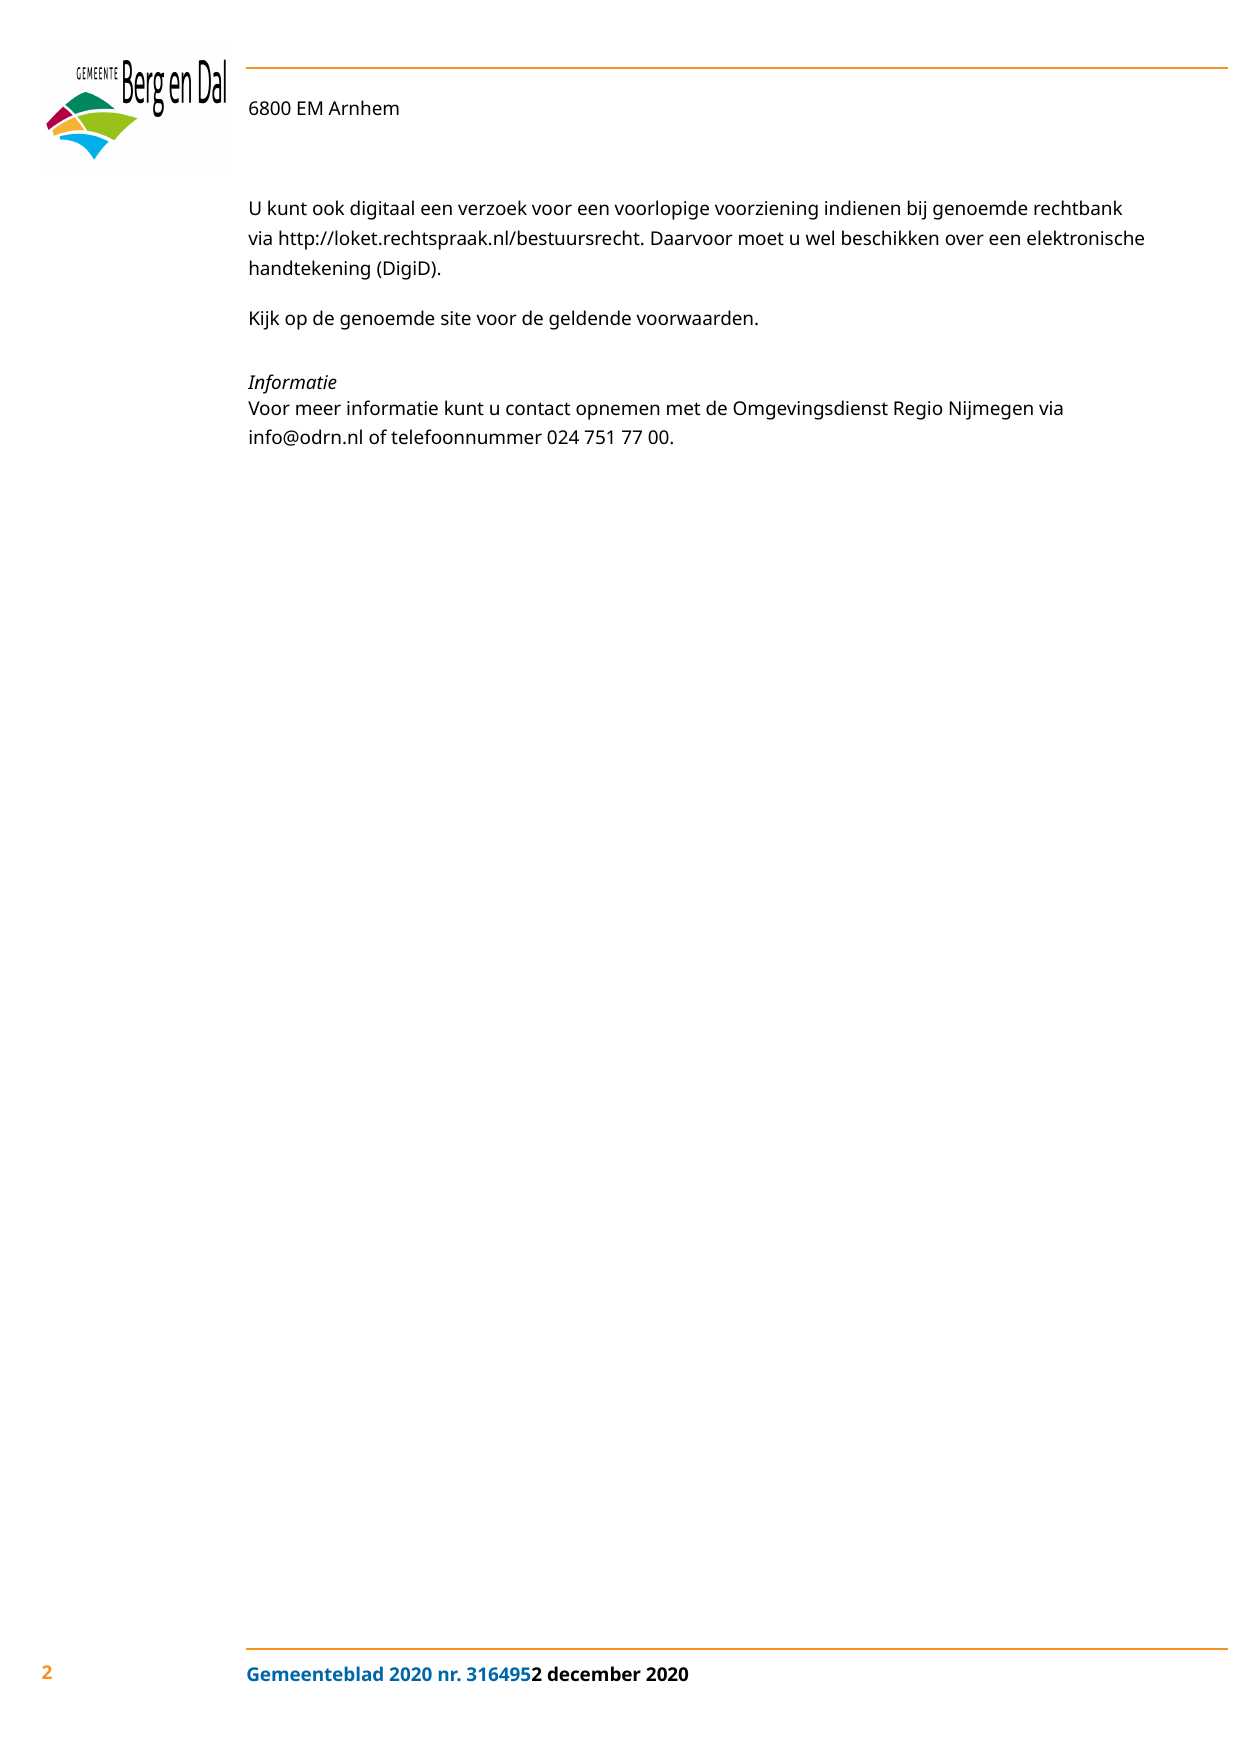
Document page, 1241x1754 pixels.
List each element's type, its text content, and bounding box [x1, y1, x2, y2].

text U kunt ook digitaal een verzoek voor een voorlopige voorziening indienen bij genoemde rechtbank via http://loket.rechtspraak.nl/bestuursrecht. Daarvoor moet u wel beschikken over een elektronische handtekening (DigiD). [248, 196, 1152, 281]
text Voor meer informatie kunt u contact opnemen met de Omgevingsdienst Regio Nijmegen via info@odrn.nl of telefoonnummer 024 751 77 00. [248, 395, 1152, 450]
picture [41, 47, 231, 172]
text Informatie [248, 369, 1152, 395]
text 6800 EM Arnhem [248, 95, 1152, 121]
text Kijk op de genoemde site voor de geldende voorwaarden. [248, 305, 1152, 331]
